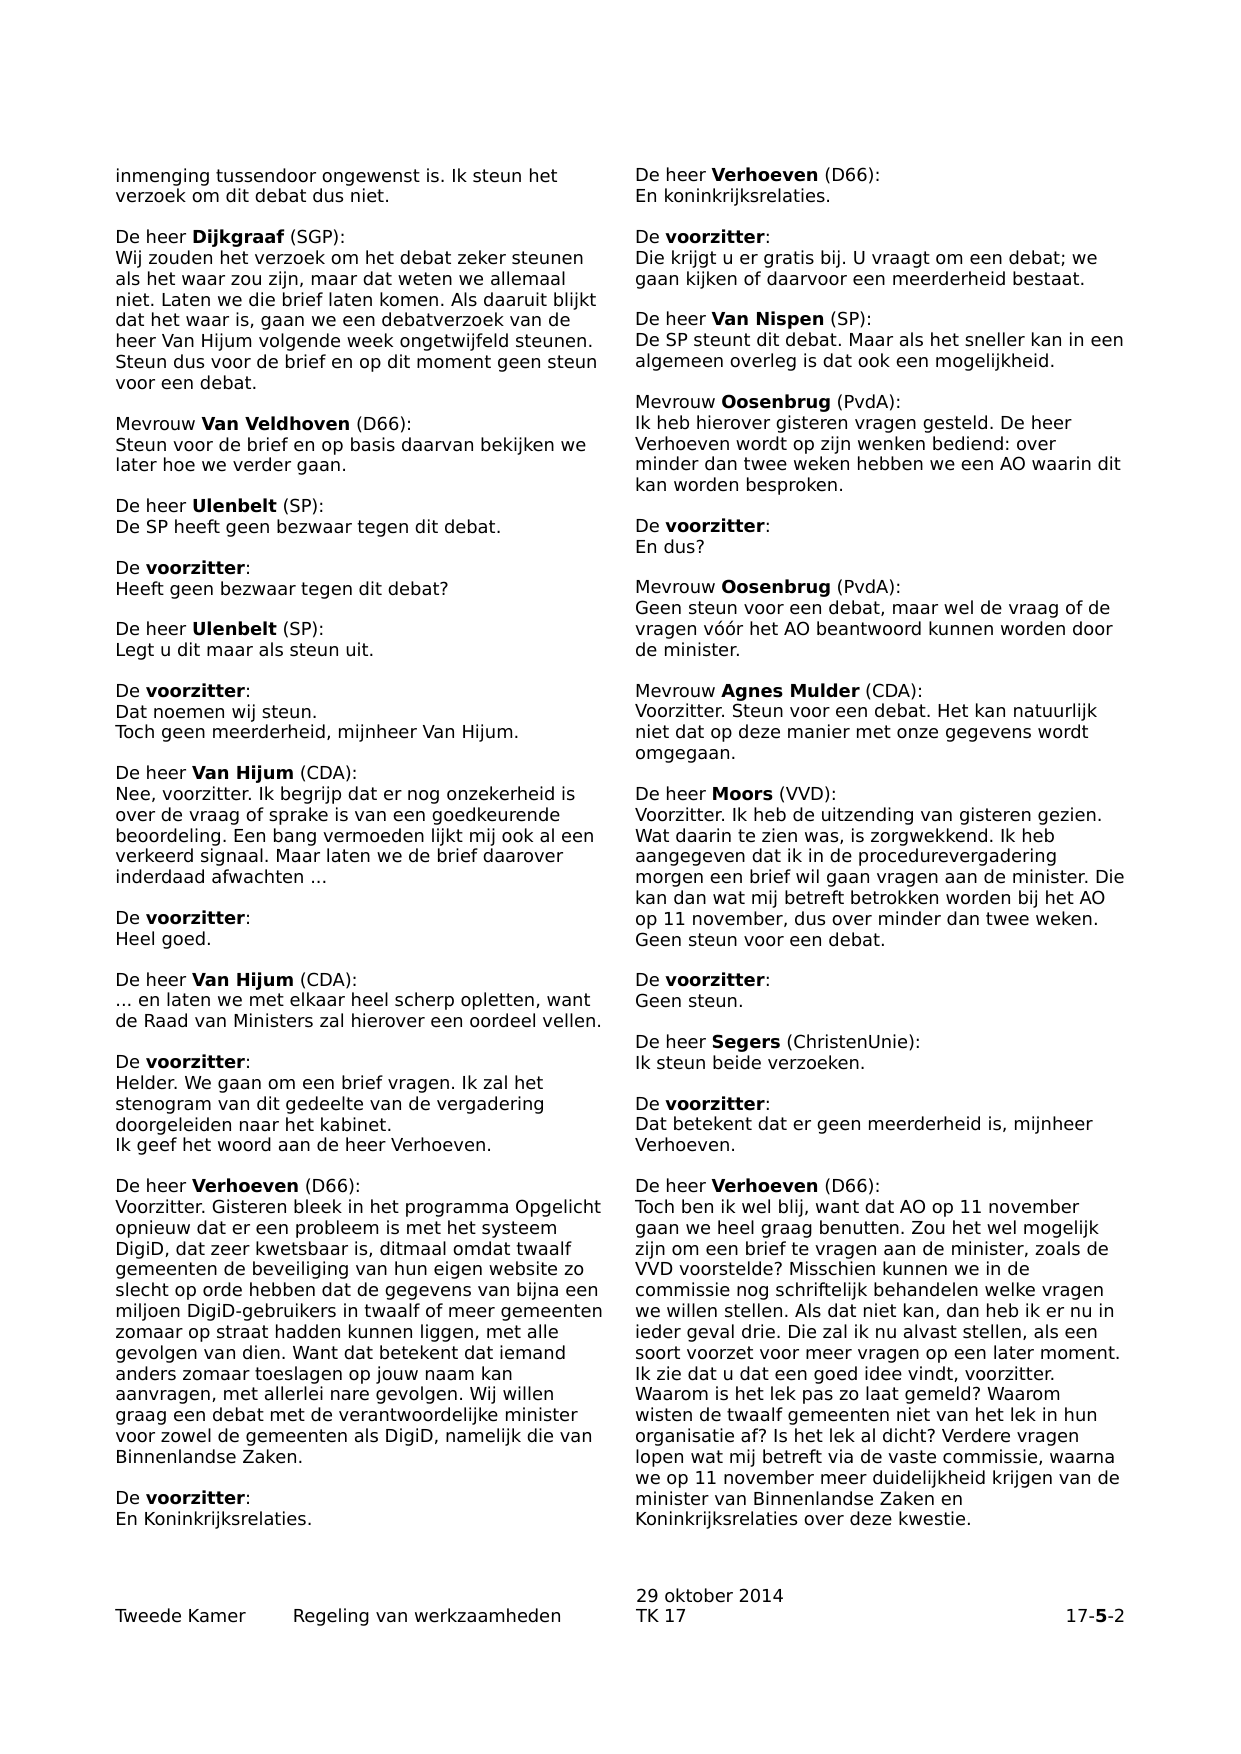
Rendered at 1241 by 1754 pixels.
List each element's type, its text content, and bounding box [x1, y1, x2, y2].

text Toch ben ik wel blij, want dat AO op 11 november gaan we heel graag benutten. Zou het wel mogelijk zijn om een brief te vragen aan de minister, zoals de VVD voorstelde? Misschien kunnen we in de commissie nog schriftelijk behandelen welke vragen we willen stellen. Als dat niet kan, dan heb ik er nu in ieder geval drie. Die zal ik nu alvast stellen, als een soort voorzet voor meer vragen op een later moment. Ik zie dat u dat een goed idee vindt, voorzitter. Waarom is het lek pas zo laat gemeld? Waarom wisten de twaalf gemeenten niet van het lek in hun organisatie af? Is het lek al dicht? Verdere vragen lopen wat mij betreft via de vaste commissie, waarna we op 11 november meer duidelijkheid krijgen van de minister van Binnenlandse Zaken en Koninkrijksrelaties over deze kwestie. [635, 1197, 1125, 1530]
text De heer Ulenbelt (SP): [115, 619, 605, 640]
text Steun voor de brief en op basis daarvan bekijken we later hoe we verder gaan. [115, 434, 605, 476]
text Geen steun. [635, 991, 1125, 1012]
text De voorzitter: [115, 1052, 605, 1073]
text De heer Verhoeven (D66): [635, 165, 1125, 186]
text De voorzitter: [115, 908, 605, 929]
text Mevrouw Oosenbrug (PvdA): [635, 392, 1125, 412]
text inmenging tussendoor ongewenst is. Ik steun het verzoek om dit debat dus niet. [115, 165, 605, 207]
text Nee, voorzitter. Ik begrijp dat er nog onzekerheid is over de vraag of sprake is van een goedkeurende beoordeling. Een bang vermoeden lijkt mij ook al een verkeerd signaal. Maar laten we de brief daarover inderdaad afwachten ... [115, 784, 605, 888]
text Heeft geen bezwaar tegen dit debat? [115, 578, 605, 599]
text Voorzitter. Steun voor een debat. Het kan natuurlijk niet dat op deze manier met onze gegevens wordt omgegaan. [635, 701, 1125, 764]
text Helder. We gaan om een brief vragen. Ik zal het stenogram van dit gedeelte van de vergadering doorgeleiden naar het kabinet. [115, 1073, 605, 1135]
text De voorzitter: [635, 1093, 1125, 1114]
text De SP heeft geen bezwaar tegen dit debat. [115, 517, 605, 537]
text Geen steun voor een debat, maar wel de vraag of de vragen vóór het AO beantwoord kunnen worden door de minister. [635, 598, 1125, 661]
text Voorzitter. Gisteren bleek in het programma Opgelicht opnieuw dat er een probleem is met het systeem DigiD, dat zeer kwetsbaar is, ditmaal omdat twaalf gemeenten de beveiliging van hun eigen website zo slecht op orde hebben dat de gegevens van bijna een miljoen DigiD-gebruikers in twaalf of meer gemeenten zomaar op straat hadden kunnen liggen, met alle gevolgen van dien. Want dat betekent dat iemand anders zomaar toeslagen op jouw naam kan aanvragen, met allerlei nare gevolgen. Wij willen graag een debat met de verantwoordelijke minister voor zowel de gemeenten als DigiD, namelijk die van Binnenlandse Zaken. [115, 1197, 605, 1467]
text De voorzitter: [115, 557, 605, 578]
text De heer Moors (VVD): [635, 784, 1125, 804]
text Legt u dit maar als steun uit. [115, 640, 605, 661]
text De voorzitter: [635, 516, 1125, 536]
text De heer Dijkgraaf (SGP): [115, 227, 605, 248]
text Mevrouw Agnes Mulder (CDA): [635, 681, 1125, 701]
text En Koninkrijksrelaties. [115, 1508, 605, 1529]
text De heer Van Hijum (CDA): [115, 969, 605, 990]
text De heer Ulenbelt (SP): [115, 496, 605, 517]
text Die krijgt u er gratis bij. U vraagt om een debat; we gaan kijken of daarvoor een meerderheid bestaat. [635, 248, 1125, 289]
text Dat betekent dat er geen meerderheid is, mijnheer Verhoeven. [635, 1114, 1125, 1156]
text Wij zouden het verzoek om het debat zeker steunen als het waar zou zijn, maar dat weten we allemaal niet. Laten we die brief laten komen. Als daaruit blijkt dat het waar is, gaan we een debatverzoek van de heer Van Hijum volgende week ongetwijfeld steunen. Steun dus voor de brief en op dit moment geen steun voor een debat. [115, 248, 605, 393]
text Mevrouw Van Veldhoven (D66): [115, 413, 605, 434]
text De heer Segers (ChristenUnie): [635, 1032, 1125, 1053]
text De heer Van Hijum (CDA): [115, 763, 605, 784]
text De voorzitter: [115, 681, 605, 701]
text De voorzitter: [635, 227, 1125, 248]
text De heer Verhoeven (D66): [635, 1176, 1125, 1197]
text Toch geen meerderheid, mijnheer Van Hijum. [115, 722, 605, 743]
text Ik steun beide verzoeken. [635, 1053, 1125, 1073]
text Mevrouw Oosenbrug (PvdA): [635, 577, 1125, 598]
text Heel goed. [115, 929, 605, 949]
text De SP steunt dit debat. Maar als het sneller kan in een algemeen overleg is dat ook een mogelijkheid. [635, 330, 1125, 372]
text En dus? [635, 536, 1125, 557]
text Ik geef het woord aan de heer Verhoeven. [115, 1135, 605, 1156]
text Dat noemen wij steun. [115, 701, 605, 722]
text Voorzitter. Ik heb de uitzending van gisteren gezien. Wat daarin te zien was, is zorgwekkend. Ik heb aangegeven dat ik in de procedurevergadering morgen een brief wil gaan vragen aan de minister. Die kan dan wat mij betreft betrokken worden bij het AO op 11 november, dus over minder dan twee weken. Geen steun voor een debat. [635, 804, 1125, 950]
text En koninkrijksrelaties. [635, 186, 1125, 207]
text De heer Verhoeven (D66): [115, 1176, 605, 1197]
text De heer Van Nispen (SP): [635, 309, 1125, 330]
text De voorzitter: [115, 1487, 605, 1508]
text Ik heb hierover gisteren vragen gesteld. De heer Verhoeven wordt op zijn wenken bediend: over minder dan twee weken hebben we een AO waarin dit kan worden besproken. [635, 412, 1125, 496]
text De voorzitter: [635, 970, 1125, 991]
text ... en laten we met elkaar heel scherp opletten, want de Raad van Ministers zal hierover een oordeel vellen. [115, 990, 605, 1032]
